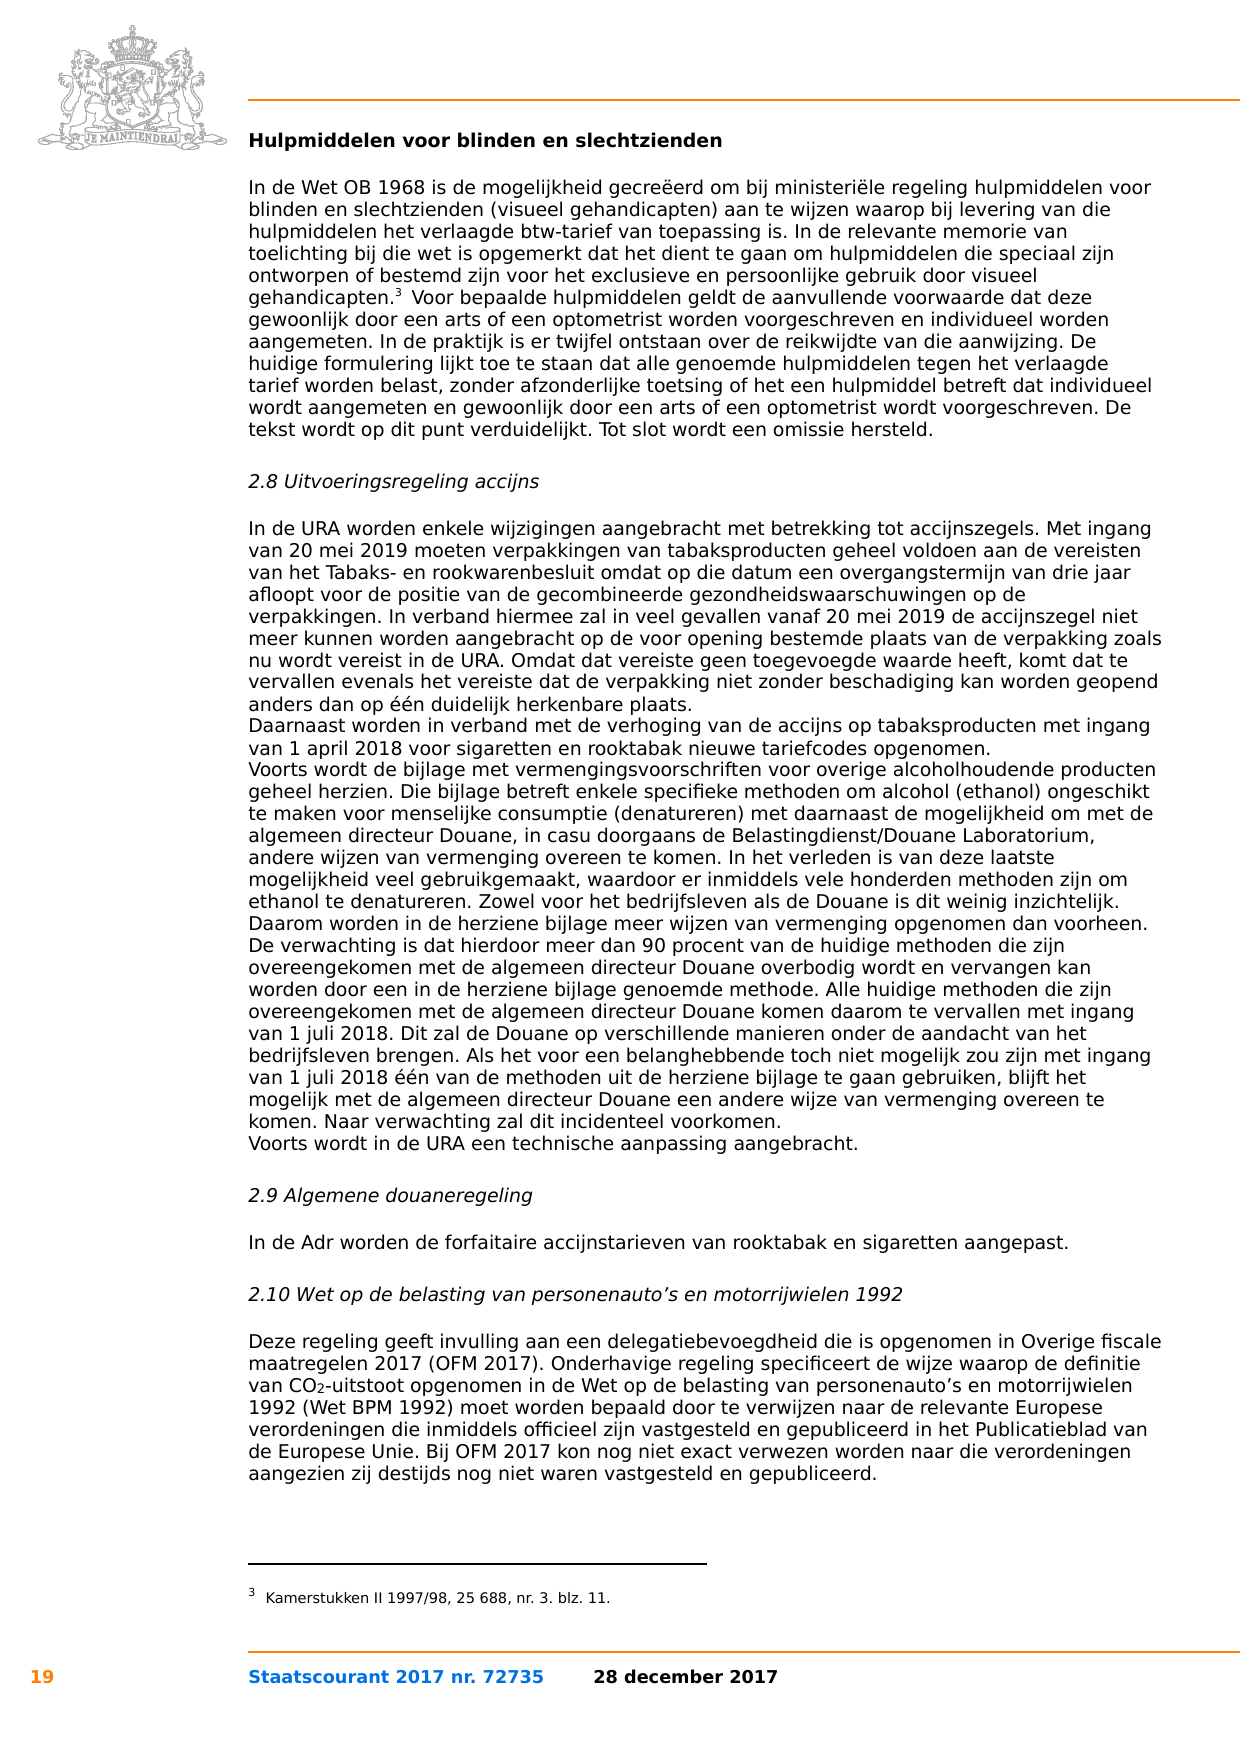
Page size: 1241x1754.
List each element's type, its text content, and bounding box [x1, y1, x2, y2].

text Deze regeling geeft invulling aan een delegatiebevoegdheid die is opgenomen in Overige fiscale maatregelen 2017 (OFM 2017). Onderhavige regeling specificeert de wijze waarop de definitie van CO2-uitstoot opgenomen in de Wet op de belasting van personenauto’s en motorrijwielen 1992 (Wet BPM 1992) moet worden bepaald door te verwijzen naar de relevante Europese verordeningen die inmiddels officieel zijn vastgesteld en gepubliceerd in het Publicatieblad van de Europese Unie. Bij OFM 2017 kon nog niet exact verwezen worden naar die verordeningen aangezien zij destijds nog niet waren vastgesteld en gepubliceerd. [248, 1331, 1163, 1485]
subtitle Hulpmiddelen voor blinden en slechtzienden [248, 130, 1163, 152]
text Voorts wordt in de URA een technische aanpassing aangebracht. [248, 1133, 1163, 1155]
subtitle 2.8 Uitvoeringsregeling accijns [248, 471, 1163, 493]
text Daarnaast worden in verband met de verhoging van de accijns op tabaksproducten met ingang van 1 april 2018 voor sigaretten en rooktabak nieuwe tariefcodes opgenomen. [248, 715, 1163, 759]
subtitle 2.10 Wet op de belasting van personenauto’s en motorrijwielen 1992 [248, 1284, 1163, 1306]
text In de Adr worden de forfaitaire accijnstarieven van rooktabak en sigaretten aangepast. [248, 1232, 1163, 1254]
picture [38, 25, 227, 150]
text Kamerstukken II 1997/98, 25 688, nr. 3. blz. 11. [248, 1586, 1163, 1608]
text Voorts wordt de bijlage met vermengingsvoorschriften voor overige alcoholhoudende producten geheel herzien. Die bijlage betreft enkele specifieke methoden om alcohol (ethanol) ongeschikt te maken voor menselijke consumptie (denatureren) met daarnaast de mogelijkheid om met de algemeen directeur Douane, in casu doorgaans de Belastingdienst/Douane Laboratorium, andere wijzen van vermenging overeen te komen. In het verleden is van deze laatste mogelijkheid veel gebruikgemaakt, waardoor er inmiddels vele honderden methoden zijn om ethanol te denatureren. Zowel voor het bedrijfsleven als de Douane is dit weinig inzichtelijk. Daarom worden in de herziene bijlage meer wijzen van vermenging opgenomen dan voorheen. De verwachting is dat hierdoor meer dan 90 procent van de huidige methoden die zijn overeengekomen met de algemeen directeur Douane overbodig wordt en vervangen kan worden door een in de herziene bijlage genoemde methode. Alle huidige methoden die zijn overeengekomen met de algemeen directeur Douane komen daarom te vervallen met ingang van 1 juli 2018. Dit zal de Douane op verschillende manieren onder de aandacht van het bedrijfsleven brengen. Als het voor een belanghebbende toch niet mogelijk zou zijn met ingang van 1 juli 2018 één van de methoden uit de herziene bijlage te gaan gebruiken, blijft het mogelijk met de algemeen directeur Douane een andere wijze van vermenging overeen te komen. Naar verwachting zal dit incidenteel voorkomen. [248, 759, 1163, 1133]
text In de Wet OB 1968 is de mogelijkheid gecreëerd om bij ministeriële regeling hulpmiddelen voor blinden en slechtzienden (visueel gehandicapten) aan te wijzen waarop bij levering van die hulpmiddelen het verlaagde btw-tarief van toepassing is. In de relevante memorie van toelichting bij die wet is opgemerkt dat het dient te gaan om hulpmiddelen die speciaal zijn ontworpen of bestemd zijn voor het exclusieve en persoonlijke gebruik door visueel gehandicapten. Voor bepaalde hulpmiddelen geldt de aanvullende voorwaarde dat deze gewoonlijk door een arts of een optometrist worden voorgeschreven en individueel worden aangemeten. In de praktijk is er twijfel ontstaan over de reikwijdte van die aanwijzing. De huidige formulering lijkt toe te staan dat alle genoemde hulpmiddelen tegen het verlaagde tarief worden belast, zonder afzonderlijke toetsing of het een hulpmiddel betreft dat individueel wordt aangemeten en gewoonlijk door een arts of een optometrist wordt voorgeschreven. De tekst wordt op dit punt verduidelijkt. Tot slot wordt een omissie hersteld. [248, 177, 1163, 441]
subtitle 2.9 Algemene douaneregeling [248, 1185, 1163, 1207]
text In de URA worden enkele wijzigingen aangebracht met betrekking tot accijnszegels. Met ingang van 20 mei 2019 moeten verpakkingen van tabaksproducten geheel voldoen aan de vereisten van het Tabaks- en rookwarenbesluit omdat op die datum een overgangstermijn van drie jaar afloopt voor de positie van de gecombineerde gezondheidswaarschuwingen op de verpakkingen. In verband hiermee zal in veel gevallen vanaf 20 mei 2019 de accijnszegel niet meer kunnen worden aangebracht op de voor opening bestemde plaats van de verpakking zoals nu wordt vereist in de URA. Omdat dat vereiste geen toegevoegde waarde heeft, komt dat te vervallen evenals het vereiste dat de verpakking niet zonder beschadiging kan worden geopend anders dan op één duidelijk herkenbare plaats. [248, 518, 1163, 715]
